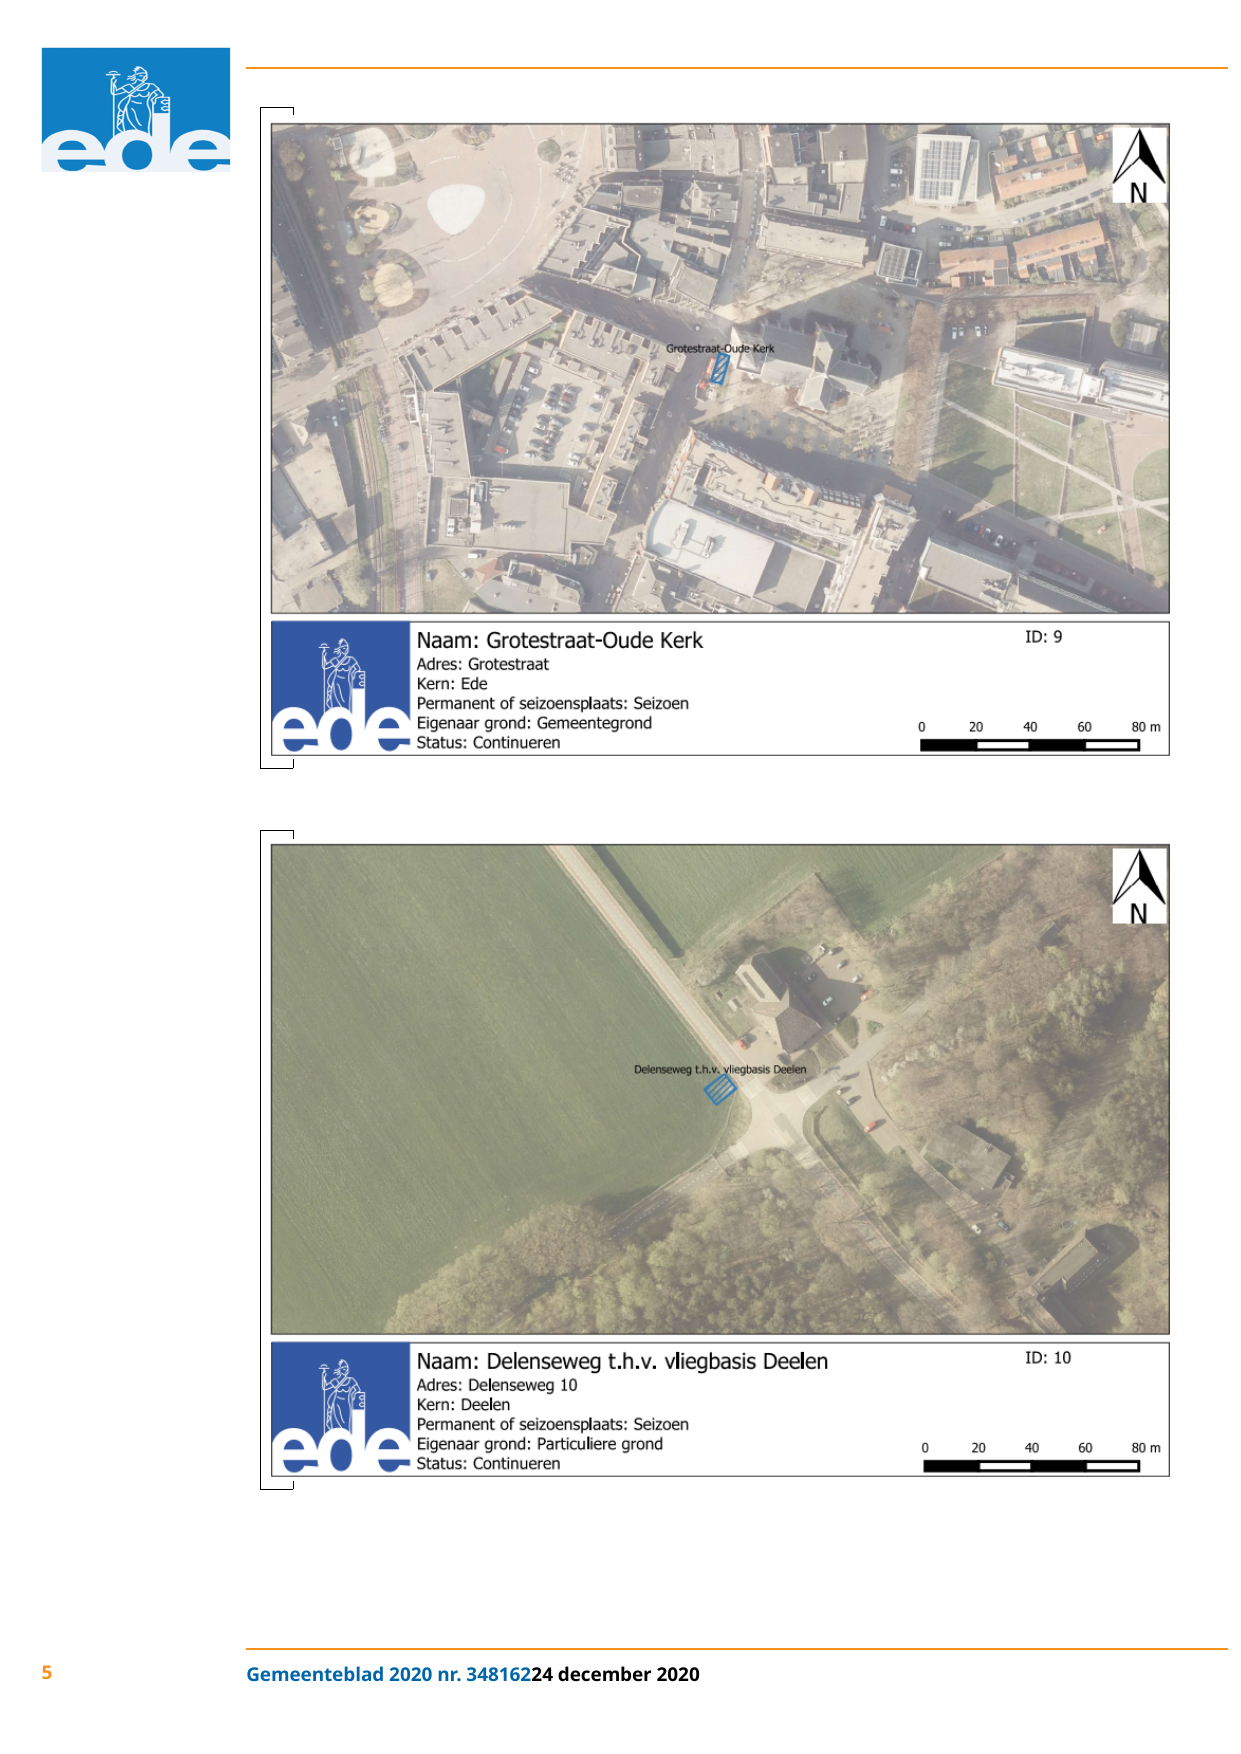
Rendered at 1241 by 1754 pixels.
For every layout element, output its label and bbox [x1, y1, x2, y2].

picture [268, 115, 1173, 759]
picture [268, 839, 1173, 1481]
picture [41, 47, 231, 172]
